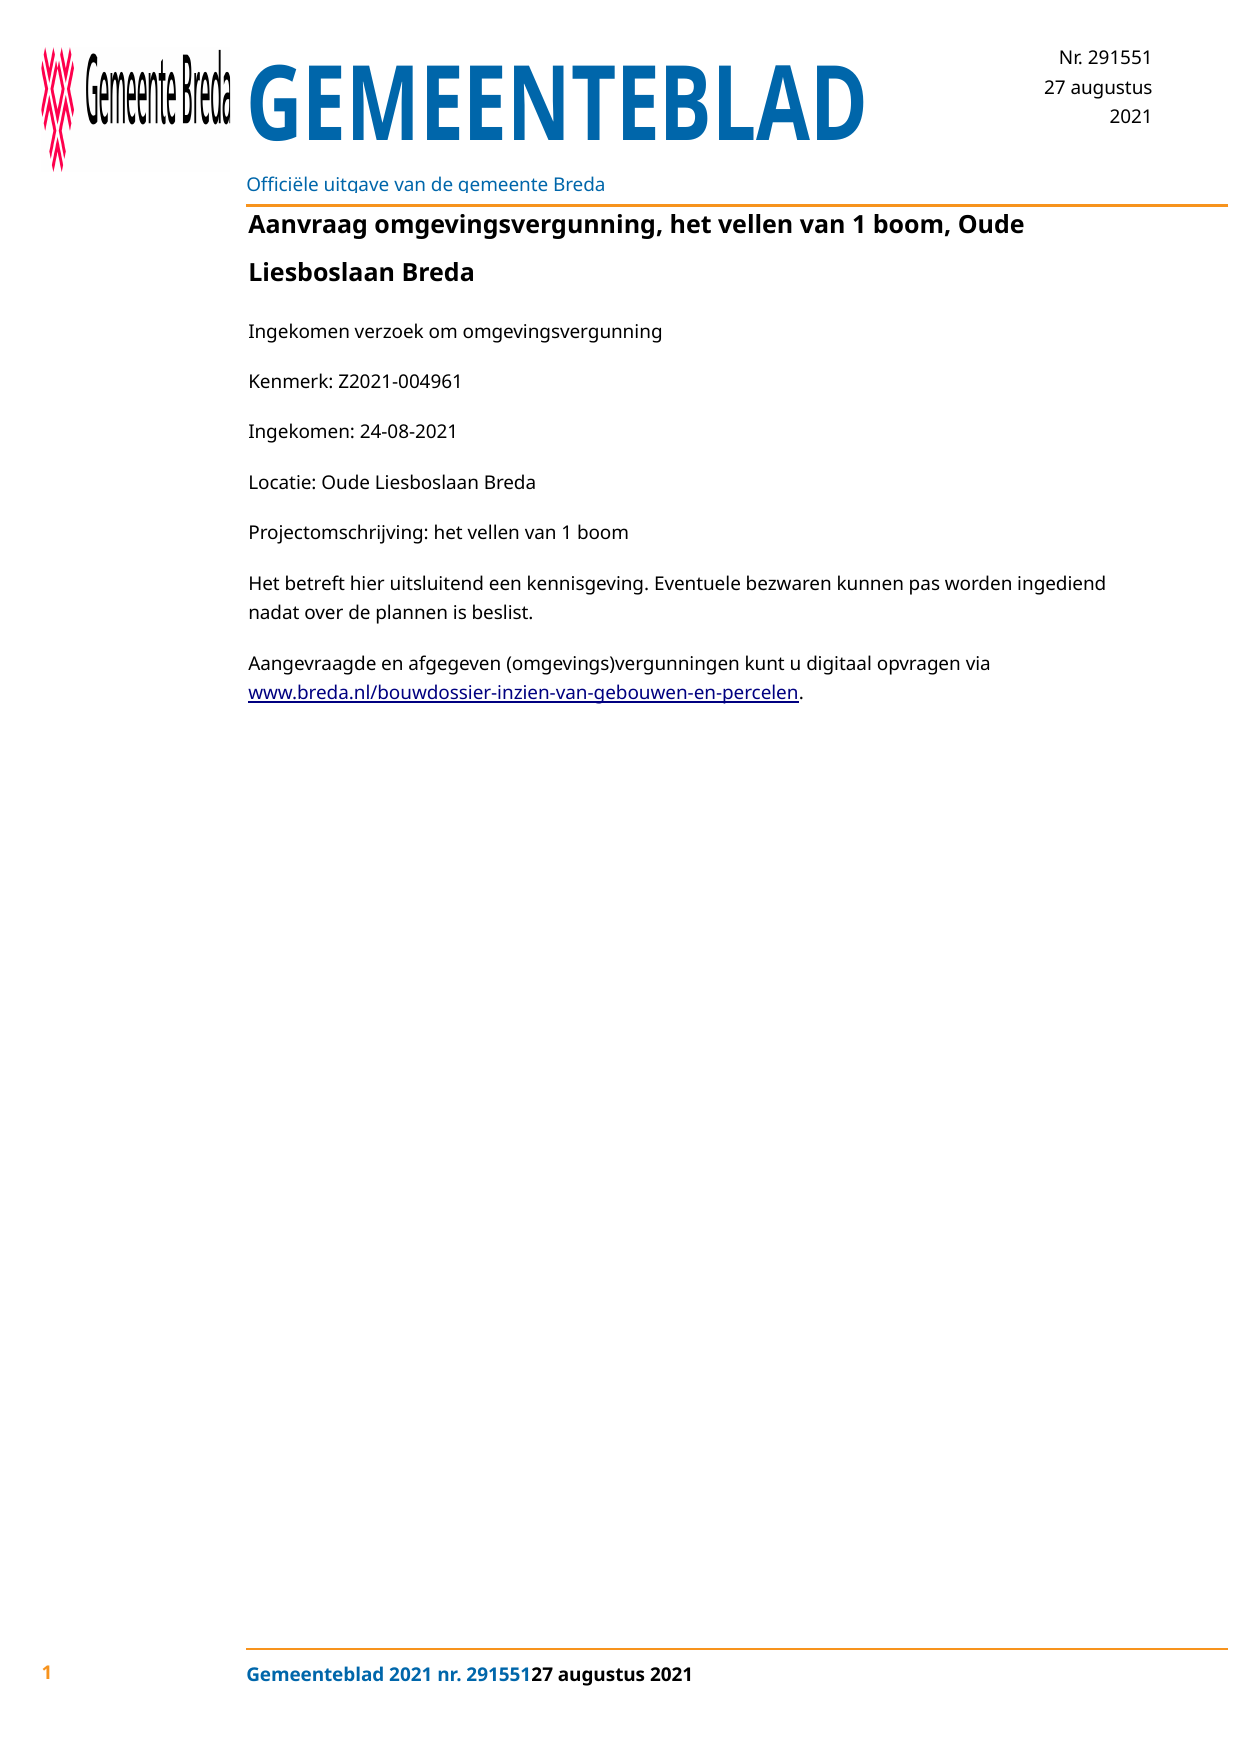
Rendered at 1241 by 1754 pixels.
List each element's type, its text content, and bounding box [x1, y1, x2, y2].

text Projectomschrijving: het vellen van 1 boom [248, 519, 1152, 545]
text Ingekomen: 24-08-2021 [248, 419, 1152, 444]
text Locatie: Oude Liesboslaan Breda [248, 469, 1152, 495]
text Kenmerk: Z2021-004961 [248, 368, 1152, 394]
text Ingekomen verzoek om omgevingsvergunning [248, 318, 1152, 344]
picture [41, 47, 231, 172]
text Aanvraag omgevingsvergunning, het vellen van 1 boom, Oude Liesboslaan Breda [248, 207, 1152, 288]
text Aangevraagde en afgegeven (omgevings)vergunningen kunt u digitaal opvragen via www.breda.nl/bouwdossier-inzien-van-gebouwen-en-percelen. [248, 650, 1152, 705]
text Het betreft hier uitsluitend een kennisgeving. Eventuele bezwaren kunnen pas worden ingediend nadat over de plannen is beslist. [248, 570, 1152, 625]
